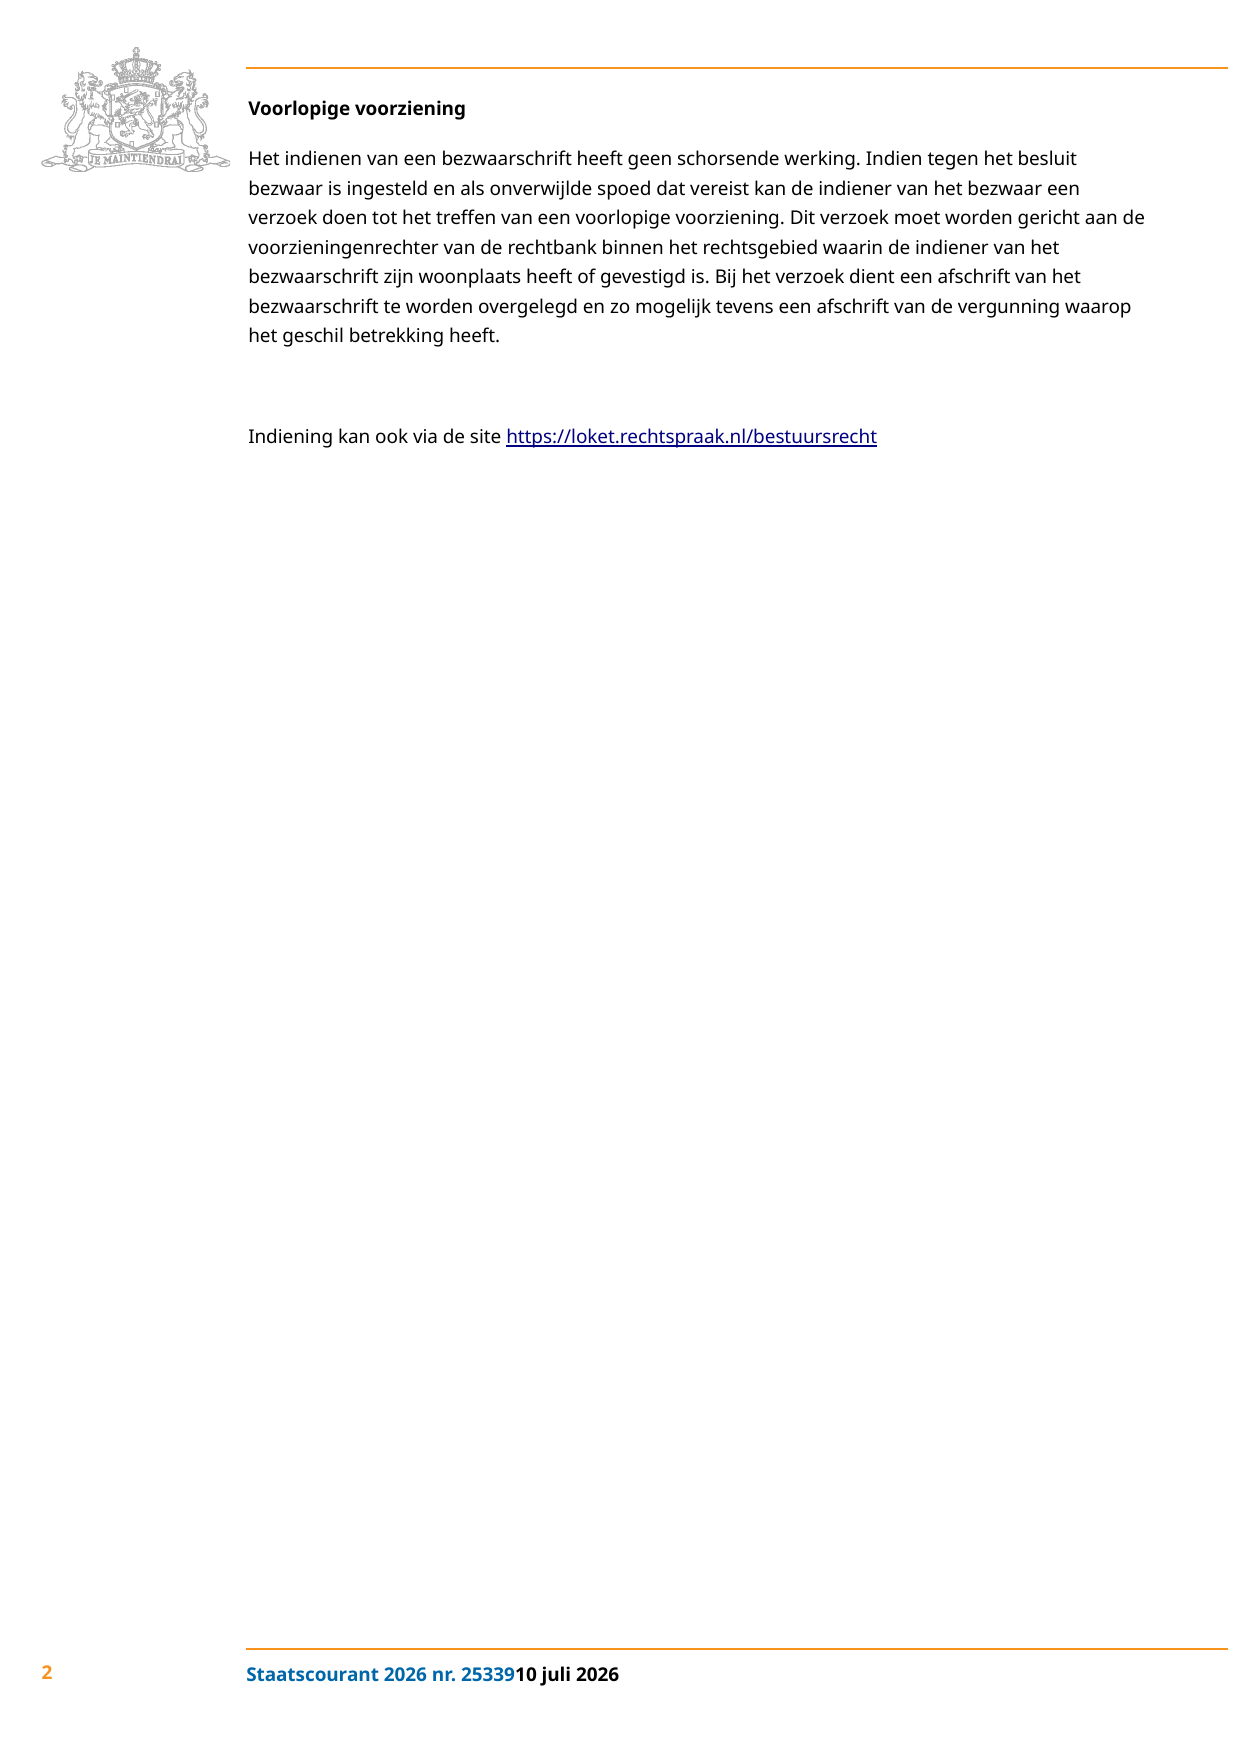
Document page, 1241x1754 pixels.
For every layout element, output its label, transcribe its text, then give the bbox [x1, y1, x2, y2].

text Voorlopige voorziening [248, 95, 1152, 121]
text Indiening kan ook via de site https://loket.rechtspraak.nl/bestuursrecht [248, 423, 1152, 449]
text Het indienen van een bezwaarschrift heeft geen schorsende werking. Indien tegen het besluit bezwaar is ingesteld en als onverwijlde spoed dat vereist kan de indiener van het bezwaar een verzoek doen tot het treffen van een voorlopige voorziening. Dit verzoek moet worden gericht aan de voorzieningenrechter van de rechtbank binnen het rechtsgebied waarin de indiener van het bezwaarschrift zijn woonplaats heeft of gevestigd is. Bij het verzoek dient een afschrift van het bezwaarschrift te worden overgelegd en zo mogelijk tevens een afschrift van de vergunning waarop het geschil betrekking heeft. [248, 145, 1152, 348]
picture [41, 47, 231, 172]
